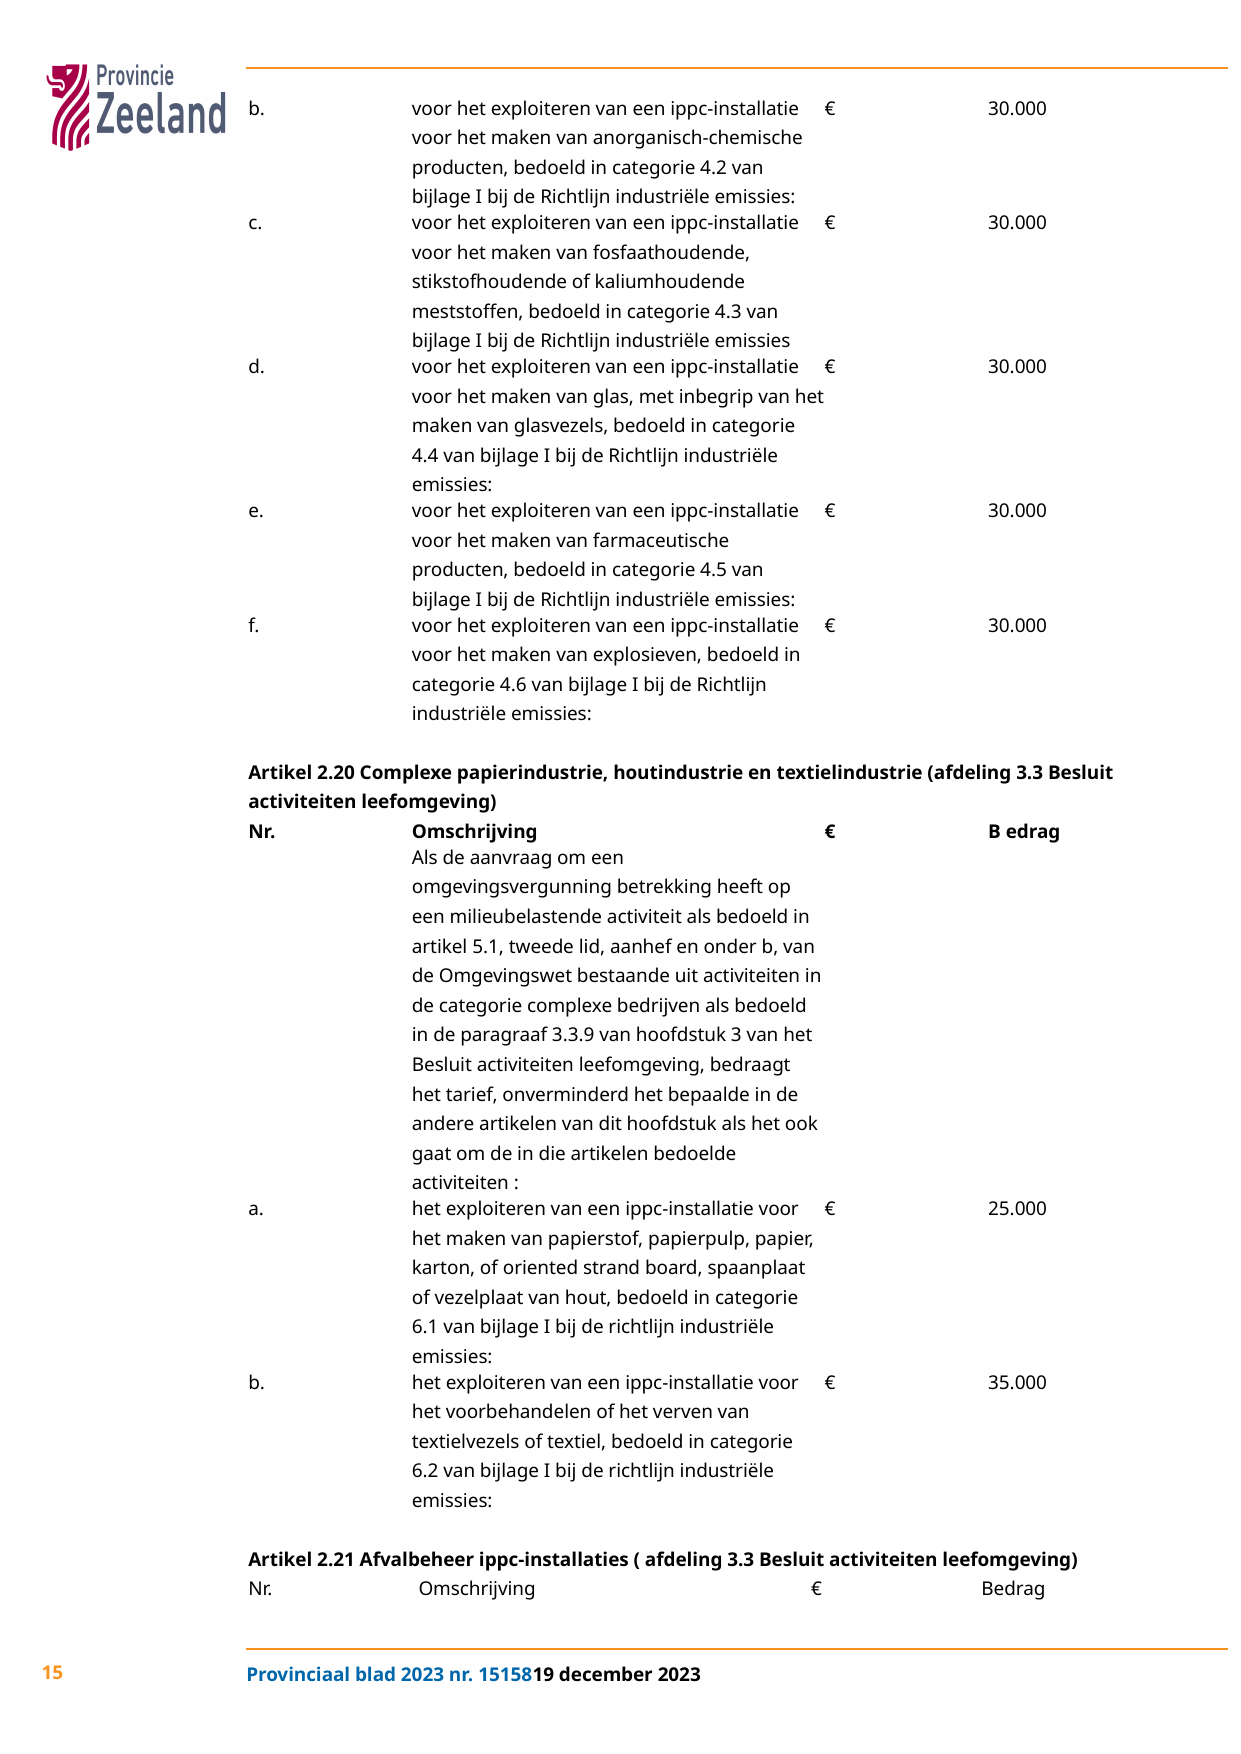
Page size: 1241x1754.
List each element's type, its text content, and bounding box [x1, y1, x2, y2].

table_cell b. [248, 95, 412, 209]
table_cell f. [248, 612, 412, 726]
table_cell b. [248, 1369, 412, 1513]
table_cell € [824, 498, 988, 612]
table_cell € [824, 209, 988, 353]
table_cell voor het exploiteren van een ippc-installatie voor het maken van fosfaathoudende, stikstofhoudende of kaliumhoudende meststoffen, bedoeld in categorie 4.3 van bijlage I bij de Richtlijn industriële emissies [412, 209, 824, 353]
table_cell voor het exploiteren van een ippc-installatie voor het maken van farmaceutische producten, bedoeld in categorie 4.5 van bijlage I bij de Richtlijn industriële emissies: [412, 498, 824, 612]
table_header Omschrijving [418, 1576, 811, 1601]
picture [41, 47, 231, 172]
table_cell c. [248, 209, 412, 353]
table_cell voor het exploiteren van een ippc-installatie voor het maken van glas, met inbegrip van het maken van glasvezels, bedoeld in categorie 4.4 van bijlage I bij de Richtlijn industriële emissies: [412, 353, 824, 497]
table_cell 30.000 [988, 95, 1152, 209]
table_cell Als de aanvraag om een omgevingsvergunning betrekking heeft op een milieubelastende activiteit als bedoeld in artikel 5.1, tweede lid, aanhef en onder b, van de Omgevingswet bestaande uit activiteiten in de categorie complexe bedrijven als bedoeld in de paragraaf 3.3.9 van hoofdstuk 3 van het Besluit activiteiten leefomgeving, bedraagt het tarief, onverminderd het bepaalde in de andere artikelen van dit hoofdstuk als het ook gaat om de in die artikelen bedoelde activiteiten : [412, 844, 824, 1195]
table_header € [824, 819, 988, 844]
table_cell voor het exploiteren van een ippc-installatie voor het maken van explosieven, bedoeld in categorie 4.6 van bijlage I bij de Richtlijn industriële emissies: [412, 612, 824, 726]
table_cell [248, 844, 412, 1195]
table_cell het exploiteren van een ippc-installatie voor het voorbehandelen of het verven van textielvezels of textiel, bedoeld in categorie 6.2 van bijlage I bij de richtlijn industriële emissies: [412, 1369, 824, 1513]
table_cell [824, 844, 988, 1195]
table_cell e. [248, 498, 412, 612]
table_cell 25.000 [988, 1195, 1152, 1369]
table_cell voor het exploiteren van een ippc-installatie voor het maken van anorganisch-chemische producten, bedoeld in categorie 4.2 van bijlage I bij de Richtlijn industriële emissies: [412, 95, 824, 209]
text Artikel 2.21 Afvalbeheer ippc-installaties ( afdeling 3.3 Besluit activiteiten leefomgeving) [248, 1546, 1152, 1572]
table_header Nr. [248, 819, 412, 844]
table_cell het exploiteren van een ippc-installatie voor het maken van papierstof, papierpulp, papier, karton, of oriented strand board, spaanplaat of vezelplaat van hout, bedoeld in categorie 6.1 van bijlage I bij de richtlijn industriële emissies: [412, 1195, 824, 1369]
table_cell € [824, 1369, 988, 1513]
text Artikel 2.20 Complexe papierindustrie, houtindustrie en textielindustrie (afdeling 3.3 Besluit activiteiten leefomgeving) [248, 759, 1152, 814]
table_cell d. [248, 353, 412, 497]
table_cell a. [248, 1195, 412, 1369]
table_header B edrag [988, 819, 1152, 844]
table_cell 30.000 [988, 498, 1152, 612]
table_header Omschrijving [412, 819, 824, 844]
table_cell 30.000 [988, 209, 1152, 353]
table_header Nr. [248, 1576, 418, 1601]
table_cell € [824, 1195, 988, 1369]
table_cell 35.000 [988, 1369, 1152, 1513]
table_cell € [824, 612, 988, 726]
table_cell € [824, 353, 988, 497]
table_cell € [824, 95, 988, 209]
table_header Bedrag [981, 1576, 1152, 1601]
table_header € [811, 1576, 981, 1601]
table_cell 30.000 [988, 353, 1152, 497]
table_cell [988, 844, 1152, 1195]
table_cell 30.000 [988, 612, 1152, 726]
